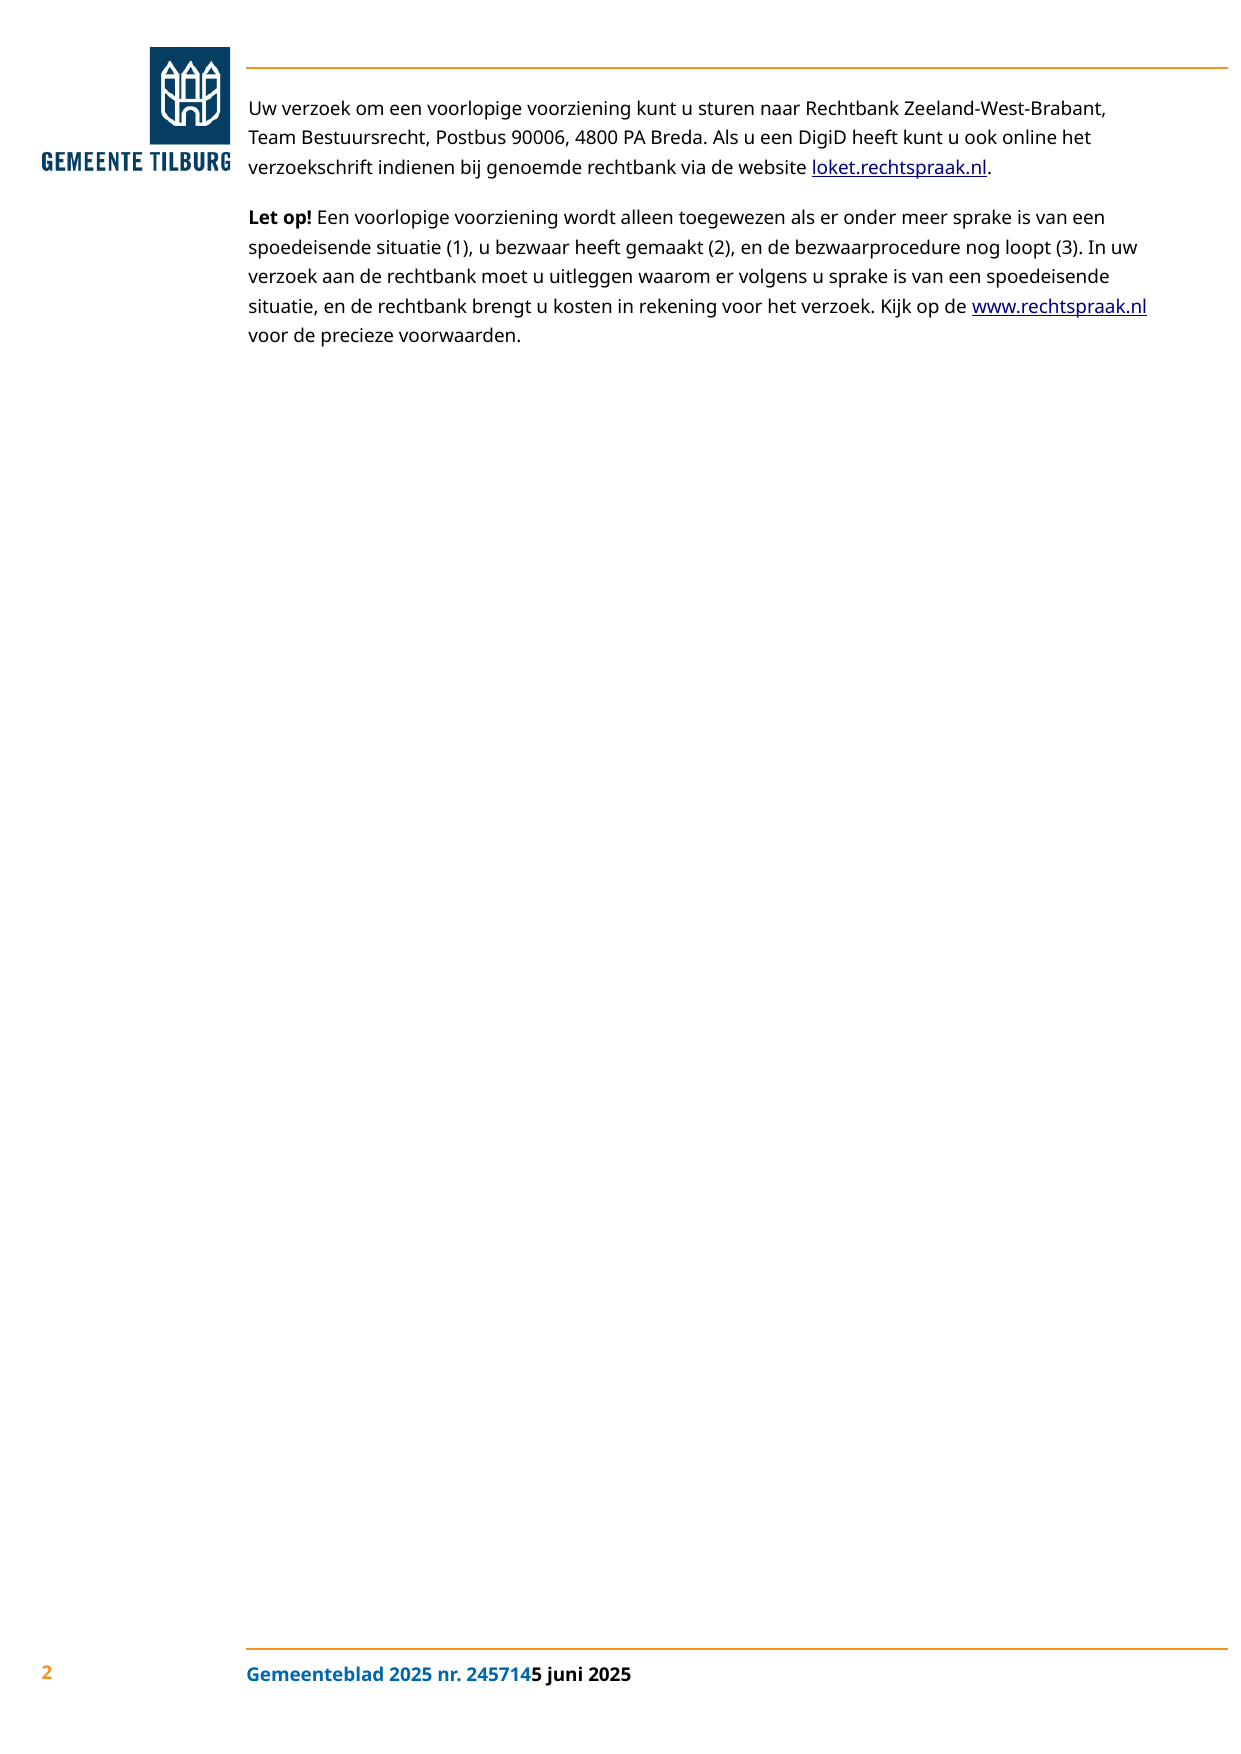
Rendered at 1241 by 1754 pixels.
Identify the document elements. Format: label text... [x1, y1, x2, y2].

picture [41, 47, 231, 172]
text Uw verzoek om een voorlopige voorziening kunt u sturen naar Rechtbank Zeeland-West-Brabant, Team Bestuursrecht, Postbus 90006, 4800 PA Breda. Als u een DigiD heeft kunt u ook online het verzoekschrift indienen bij genoemde rechtbank via de website loket.rechtspraak.nl. [248, 95, 1152, 180]
text Let op! Een voorlopige voorziening wordt alleen toegewezen als er onder meer sprake is van een spoedeisende situatie (1), u bezwaar heeft gemaakt (2), en de bezwaarprocedure nog loopt (3). In uw verzoek aan de rechtbank moet u uitleggen waarom er volgens u sprake is van een spoedeisende situatie, en de rechtbank brengt u kosten in rekening voor het verzoek. Kijk op de www.rechtspraak.nl voor de precieze voorwaarden. [248, 204, 1152, 348]
